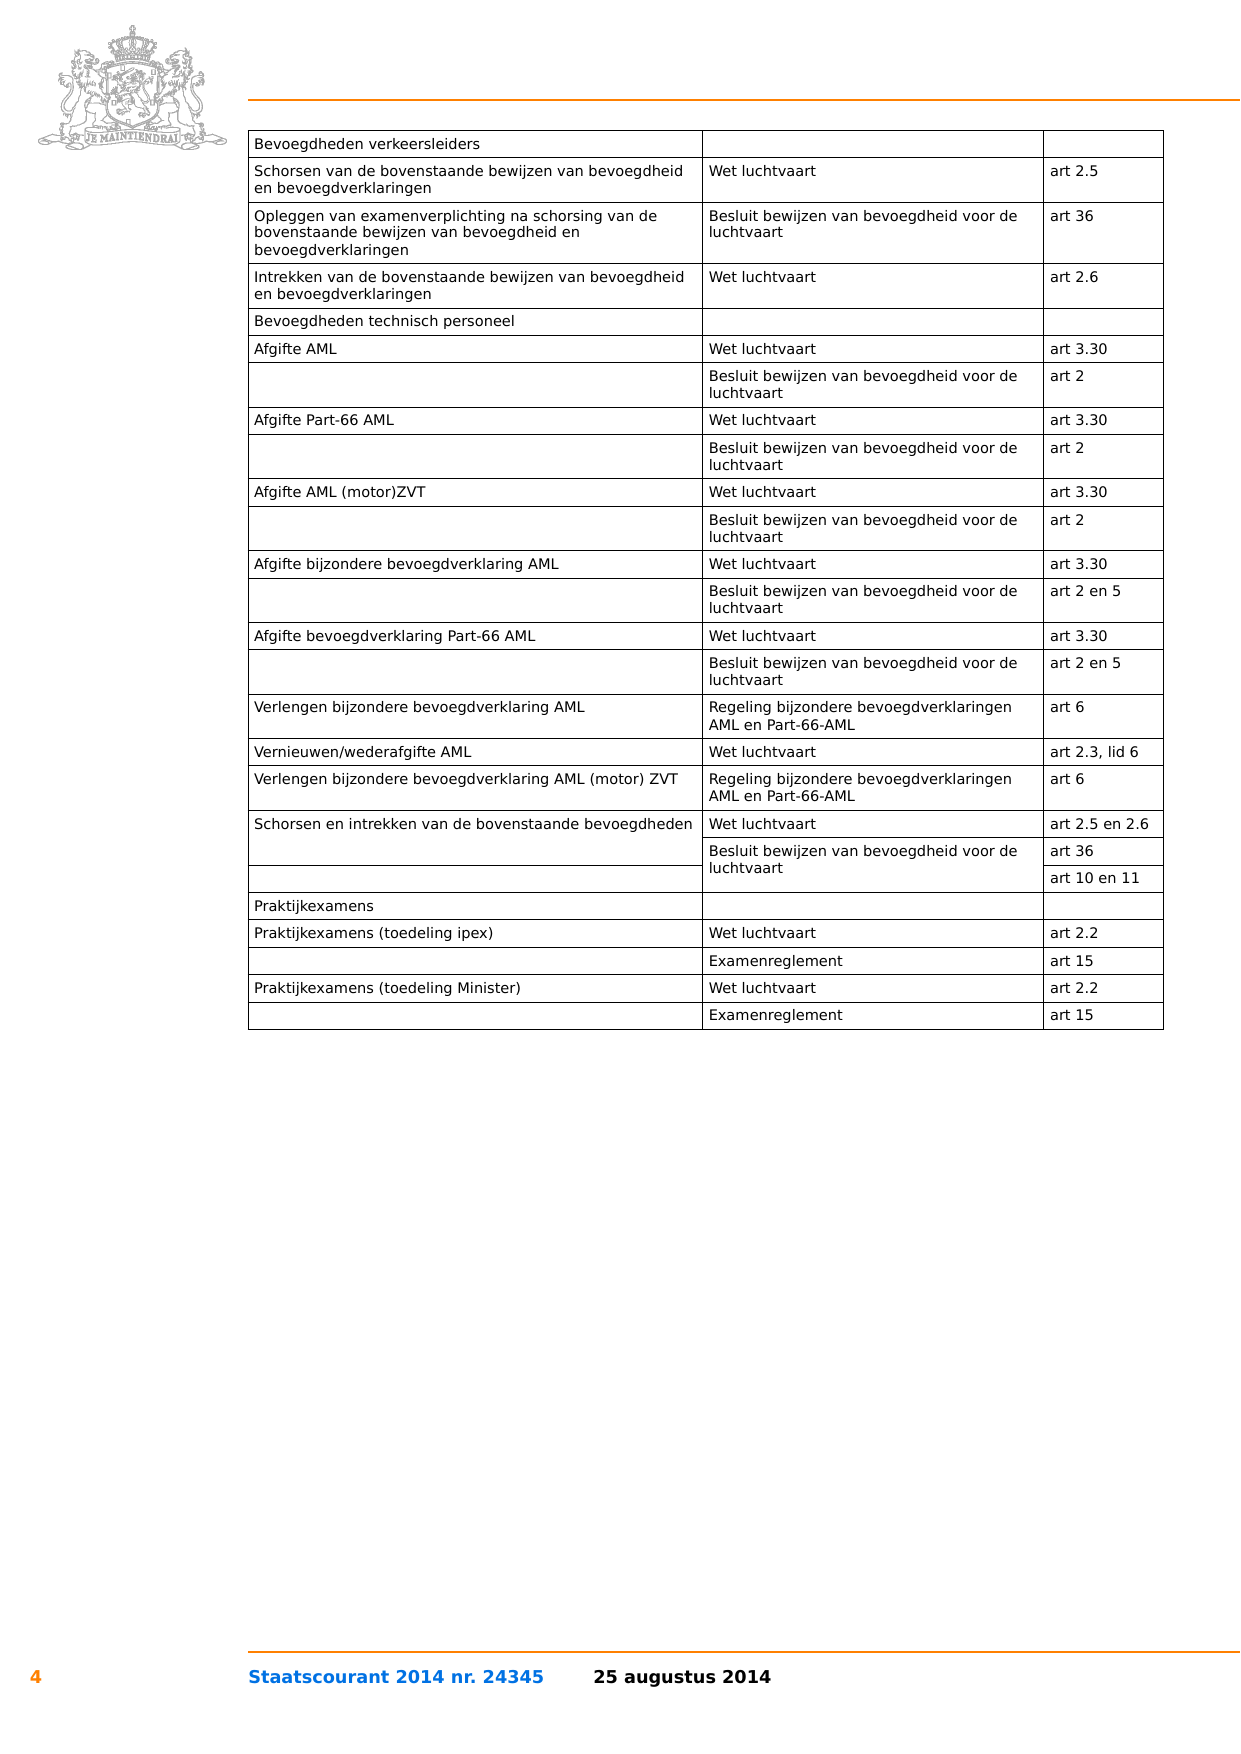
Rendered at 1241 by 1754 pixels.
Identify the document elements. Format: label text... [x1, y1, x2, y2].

table_cell Wet luchtvaart [703, 811, 1043, 837]
table_cell [249, 866, 702, 892]
table_cell Besluit bewijzen van bevoegdheid voor de luchtvaart [703, 650, 1043, 694]
table_cell Wet luchtvaart [703, 551, 1043, 577]
table_cell art 6 [1044, 766, 1163, 810]
table_cell art 2.6 [1044, 264, 1163, 307]
table_cell art 3.30 [1044, 408, 1163, 434]
table_cell Wet luchtvaart [703, 739, 1043, 765]
table_cell Afgifte Part-66 AML [249, 408, 702, 434]
table_cell Praktijkexamens (toedeling Minister) [249, 975, 702, 1002]
table_cell art 2 [1044, 507, 1163, 550]
table_cell art 3.30 [1044, 336, 1163, 362]
table_cell [1044, 893, 1163, 919]
table_cell Afgifte bevoegdverklaring Part-66 AML [249, 623, 702, 649]
table_cell art 15 [1044, 1003, 1163, 1029]
table_cell art 2.2 [1044, 920, 1163, 947]
table_cell Praktijkexamens [249, 893, 702, 919]
table_cell art 3.30 [1044, 623, 1163, 649]
table_cell Examenreglement [703, 948, 1043, 974]
table_cell Besluit bewijzen van bevoegdheid voor de luchtvaart [703, 579, 1043, 622]
table_cell art 2 en 5 [1044, 650, 1163, 694]
table_cell [249, 363, 702, 407]
table_cell Besluit bewijzen van bevoegdheid voor de luchtvaart [703, 507, 1043, 550]
table_cell Besluit bewijzen van bevoegdheid voor de luchtvaart [703, 203, 1043, 263]
table_cell art 2.5 [1044, 158, 1163, 202]
table_cell Afgifte bijzondere bevoegdverklaring AML [249, 551, 702, 577]
table_cell art 36 [1044, 838, 1163, 864]
table_cell art 2.3, lid 6 [1044, 739, 1163, 765]
table_cell art 2 en 5 [1044, 579, 1163, 622]
table_cell Schorsen en intrekken van de bovenstaande bevoegdheden [249, 811, 702, 864]
table_cell [249, 1003, 702, 1029]
table_cell art 2.5 en 2.6 [1044, 811, 1163, 837]
table_cell art 36 [1044, 203, 1163, 263]
table_cell art 3.30 [1044, 479, 1163, 506]
table_cell [249, 435, 702, 478]
table_cell Wet luchtvaart [703, 408, 1043, 434]
table_cell Praktijkexamens (toedeling ipex) [249, 920, 702, 947]
table_header [703, 131, 1043, 157]
table_cell Bevoegdheden technisch personeel [249, 309, 702, 335]
table_cell Besluit bewijzen van bevoegdheid voor de luchtvaart [703, 435, 1043, 478]
table_cell [249, 948, 702, 974]
table_cell art 2 [1044, 435, 1163, 478]
table_cell Wet luchtvaart [703, 623, 1043, 649]
table_header [1044, 131, 1163, 157]
table_cell art 2 [1044, 363, 1163, 407]
table_cell Verlengen bijzondere bevoegdverklaring AML [249, 695, 702, 738]
table_cell art 6 [1044, 695, 1163, 738]
table_cell Afgifte AML (motor)ZVT [249, 479, 702, 506]
table_cell [249, 507, 702, 550]
table_cell Regeling bijzondere bevoegdverklaringen AML en Part-66-AML [703, 766, 1043, 810]
table_cell Wet luchtvaart [703, 264, 1043, 307]
table_cell Verlengen bijzondere bevoegdverklaring AML (motor) ZVT [249, 766, 702, 810]
table_cell [249, 650, 702, 694]
table_cell [249, 579, 702, 622]
table_cell Vernieuwen/wederafgifte AML [249, 739, 702, 765]
table_cell [1044, 309, 1163, 335]
table_cell art 2.2 [1044, 975, 1163, 1002]
table_header Bevoegdheden verkeersleiders [249, 131, 702, 157]
table_cell Regeling bijzondere bevoegdverklaringen AML en Part-66-AML [703, 695, 1043, 738]
table_cell Wet luchtvaart [703, 479, 1043, 506]
table_cell Examenreglement [703, 1003, 1043, 1029]
table_cell Wet luchtvaart [703, 975, 1043, 1002]
table_cell Wet luchtvaart [703, 158, 1043, 202]
picture [38, 25, 227, 150]
table_cell Besluit bewijzen van bevoegdheid voor de luchtvaart [703, 363, 1043, 407]
table_cell Besluit bewijzen van bevoegdheid voor de luchtvaart [703, 838, 1043, 892]
table_cell art 3.30 [1044, 551, 1163, 577]
table_cell Schorsen van de bovenstaande bewijzen van bevoegdheid en bevoegdverklaringen [249, 158, 702, 202]
table_cell [703, 893, 1043, 919]
table_cell art 10 en 11 [1044, 866, 1163, 892]
table_cell [703, 309, 1043, 335]
table_cell Opleggen van examenverplichting na schorsing van de bovenstaande bewijzen van bevoegdheid en bevoegdverklaringen [249, 203, 702, 263]
table_cell art 15 [1044, 948, 1163, 974]
table_cell Afgifte AML [249, 336, 702, 362]
table_cell Intrekken van de bovenstaande bewijzen van bevoegdheid en bevoegdverklaringen [249, 264, 702, 307]
table_cell Wet luchtvaart [703, 336, 1043, 362]
table_cell Wet luchtvaart [703, 920, 1043, 947]
